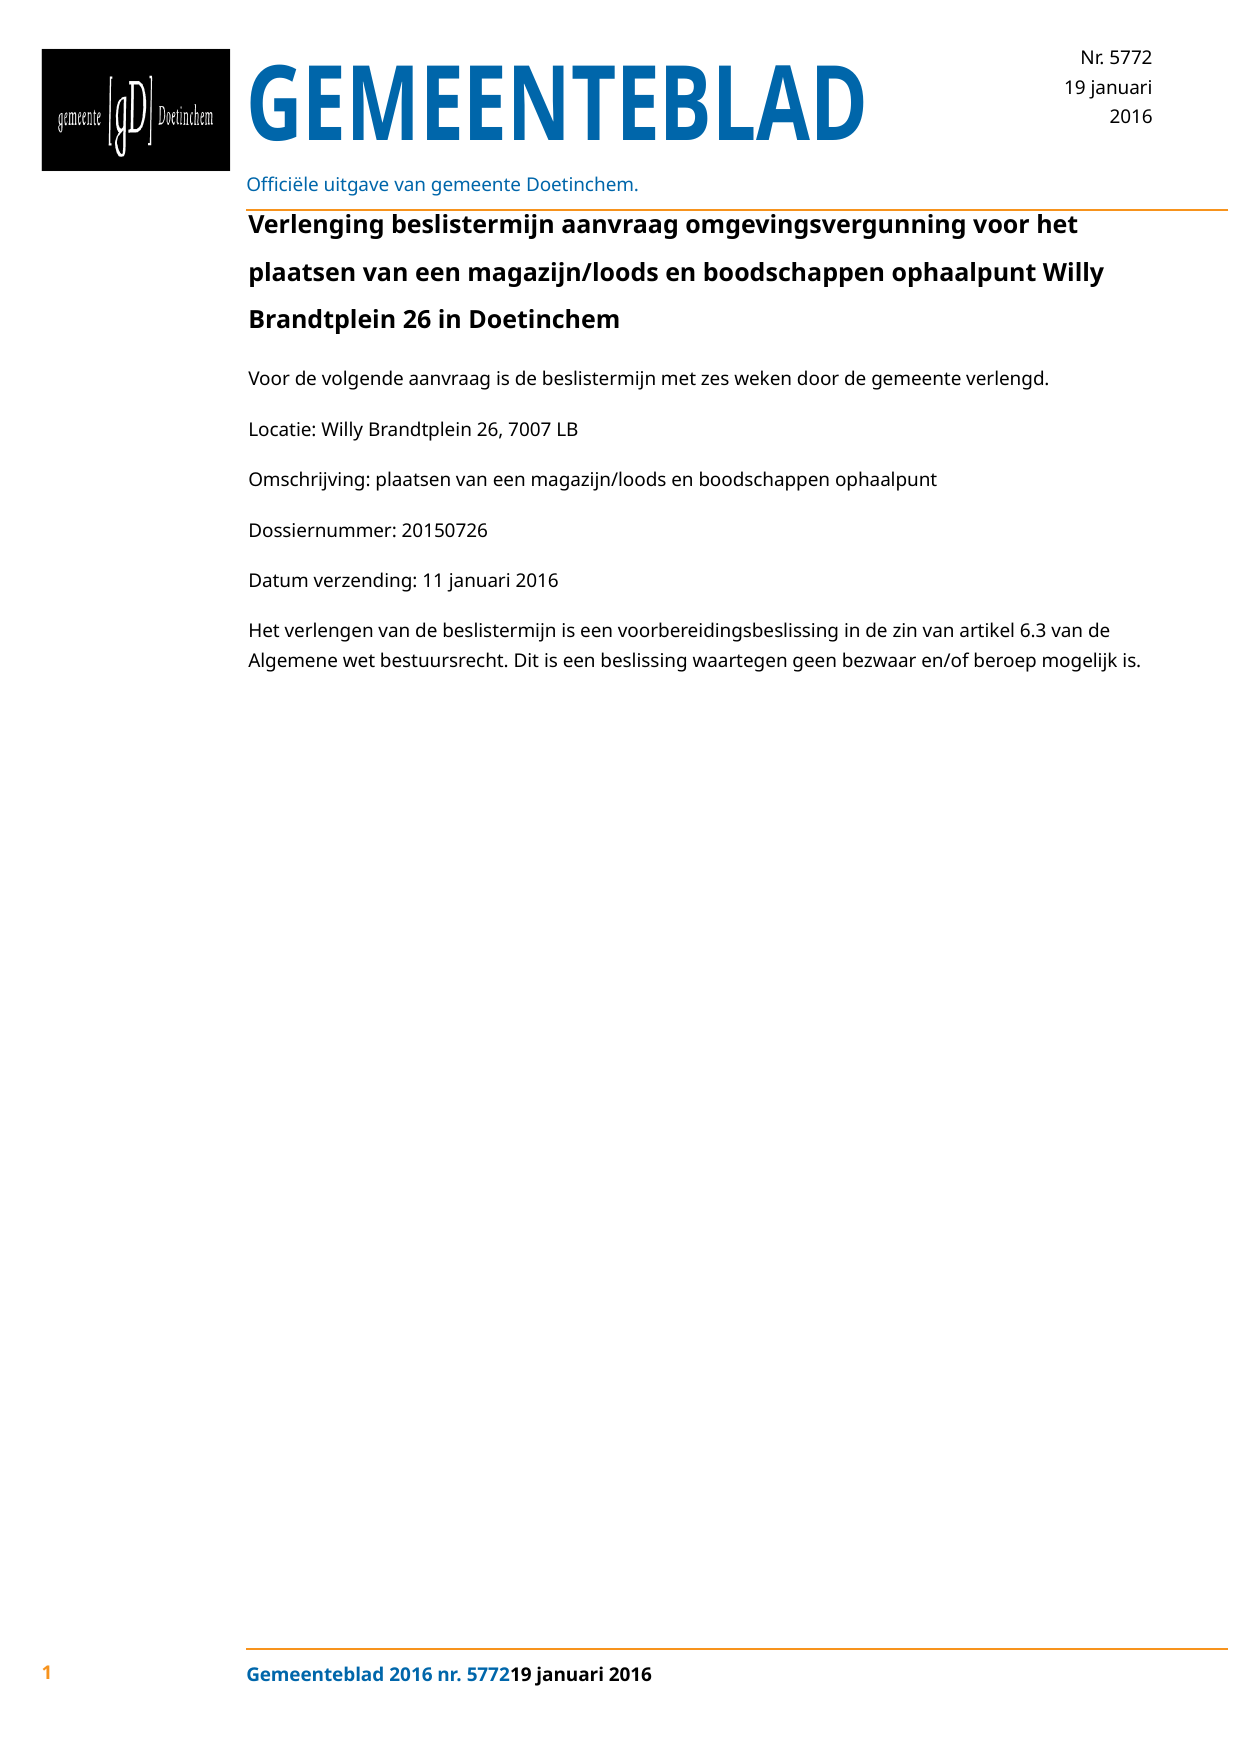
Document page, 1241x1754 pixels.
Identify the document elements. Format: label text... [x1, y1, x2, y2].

text Voor de volgende aanvraag is de beslistermijn met zes weken door de gemeente verlengd. [248, 366, 1152, 391]
text Omschrijving: plaatsen van een magazijn/loods en boodschappen ophaalpunt [248, 466, 1152, 492]
text Locatie: Willy Brandtplein 26, 7007 LB [248, 416, 1152, 442]
text Verlenging beslistermijn aanvraag omgevingsvergunning voor het plaatsen van een magazijn/loods en boodschappen ophaalpunt Willy Brandtplein 26 in Doetinchem [248, 211, 1152, 336]
picture [41, 47, 231, 172]
text Dossiernummer: 20150726 [248, 517, 1152, 542]
text Het verlengen van de beslistermijn is een voorbereidingsbeslissing in de zin van artikel 6.3 van de Algemene wet bestuursrecht. Dit is een beslissing waartegen geen bezwaar en/of beroep mogelijk is. [248, 618, 1152, 673]
text Datum verzending: 11 januari 2016 [248, 567, 1152, 593]
